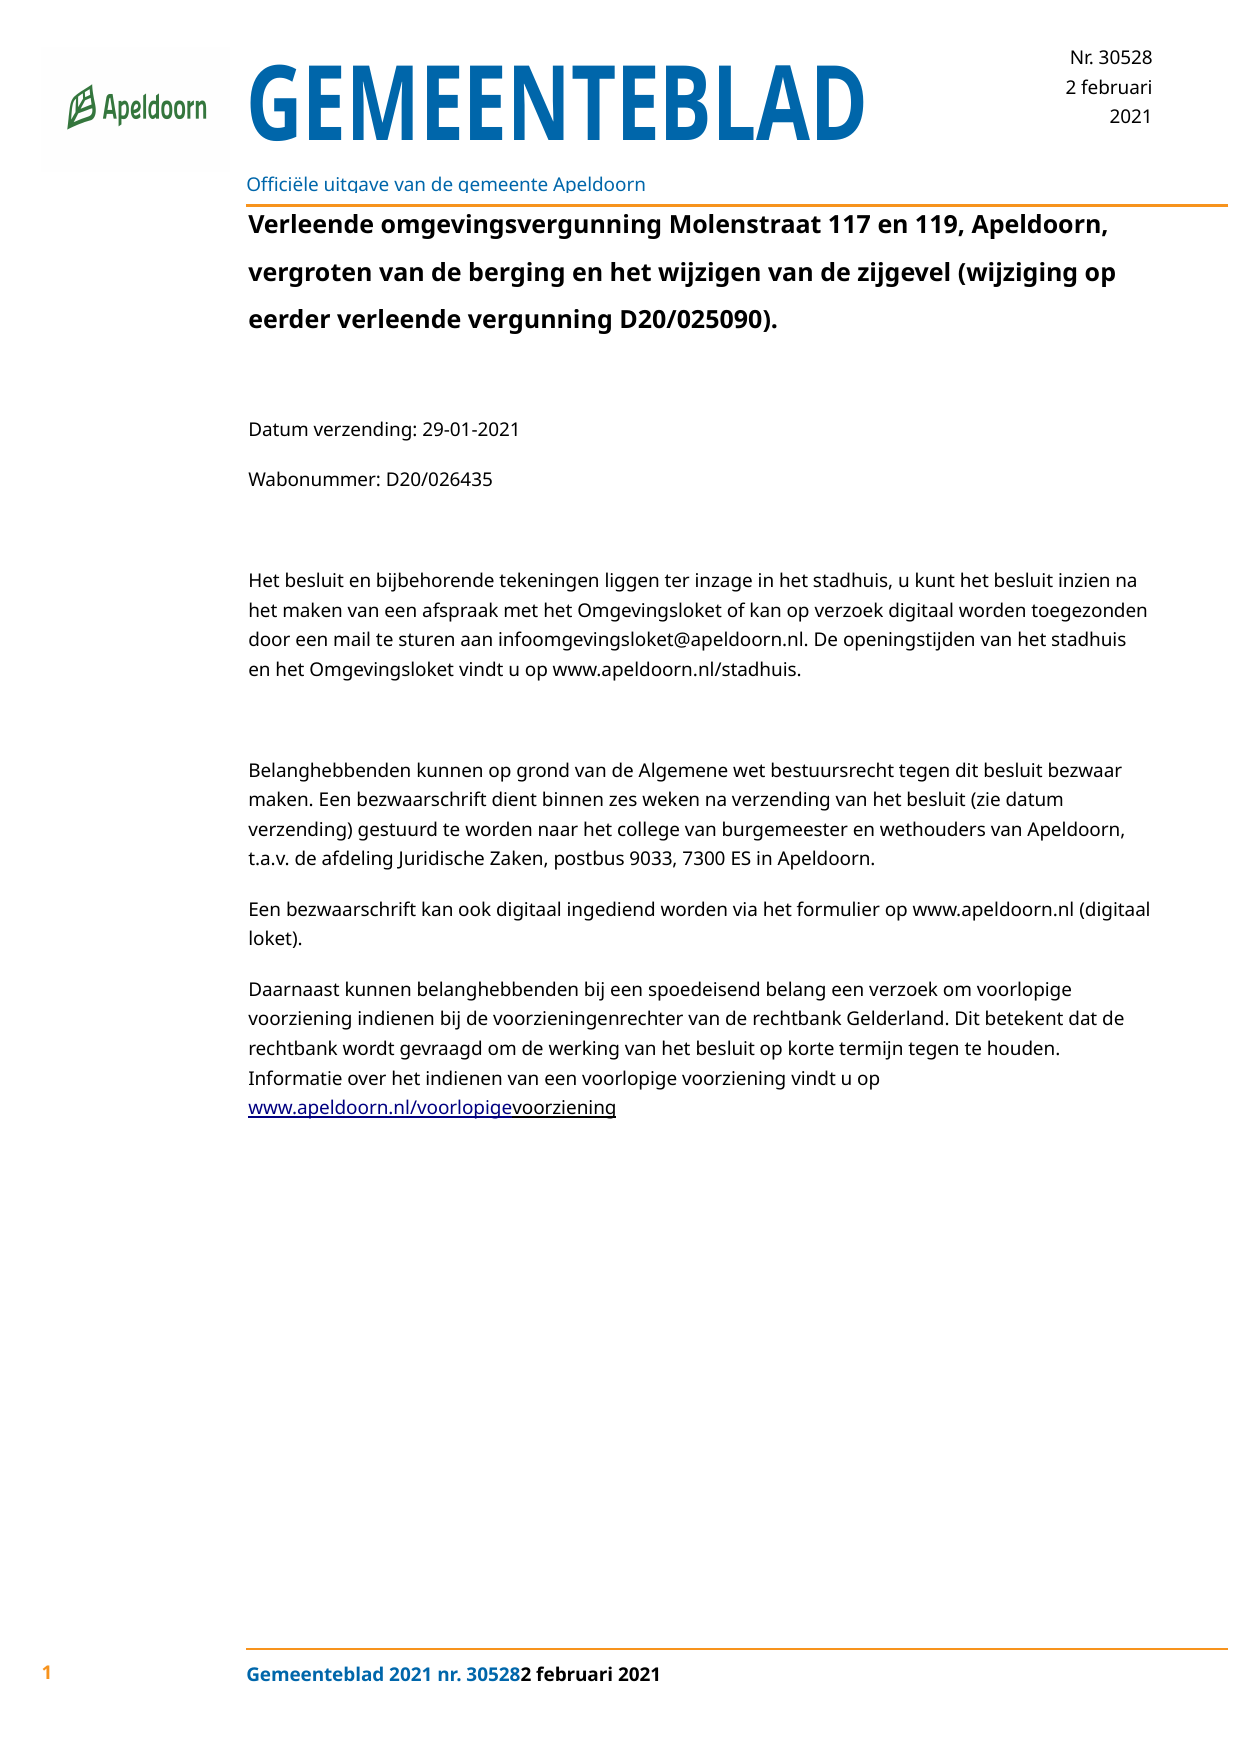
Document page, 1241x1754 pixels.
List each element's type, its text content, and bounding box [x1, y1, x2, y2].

text Wabonummer: D20/026435 [248, 466, 1152, 492]
text Het besluit en bijbehorende tekeningen liggen ter inzage in het stadhuis, u kunt het besluit inzien na het maken van een afspraak met het Omgevingsloket of kan op verzoek digitaal worden toegezonden door een mail te sturen aan infoomgevingsloket@apeldoorn.nl. De openingstijden van het stadhuis en het Omgevingsloket vindt u op www.apeldoorn.nl/stadhuis. [248, 567, 1152, 682]
text Verleende omgevingsvergunning Molenstraat 117 en 119, Apeldoorn, vergroten van de berging en het wijzigen van de zijgevel (wijziging op eerder verleende vergunning D20/025090). [248, 207, 1152, 336]
text Daarnaast kunnen belanghebbenden bij een spoedeisend belang een verzoek om voorlopige voorziening indienen bij de voorzieningenrechter van de rechtbank Gelderland. Dit betekent dat de rechtbank wordt gevraagd om de werking van het besluit op korte termijn tegen te houden. Informatie over het indienen van een voorlopige voorziening vindt u op www.apeldoorn.nl/voorlopigevoorziening [248, 976, 1152, 1120]
picture [41, 47, 231, 172]
text Belanghebbenden kunnen op grond van de Algemene wet bestuursrecht tegen dit besluit bezwaar maken. Een bezwaarschrift dient binnen zes weken na verzending van het besluit (zie datum verzending) gestuurd te worden naar het college van burgemeester en wethouders van Apeldoorn, t.a.v. de afdeling Juridische Zaken, postbus 9033, 7300 ES in Apeldoorn. [248, 757, 1152, 871]
text Datum verzending: 29-01-2021 [248, 416, 1152, 442]
text Een bezwaarschrift kan ook digitaal ingediend worden via het formulier op www.apeldoorn.nl (digitaal loket). [248, 896, 1152, 951]
